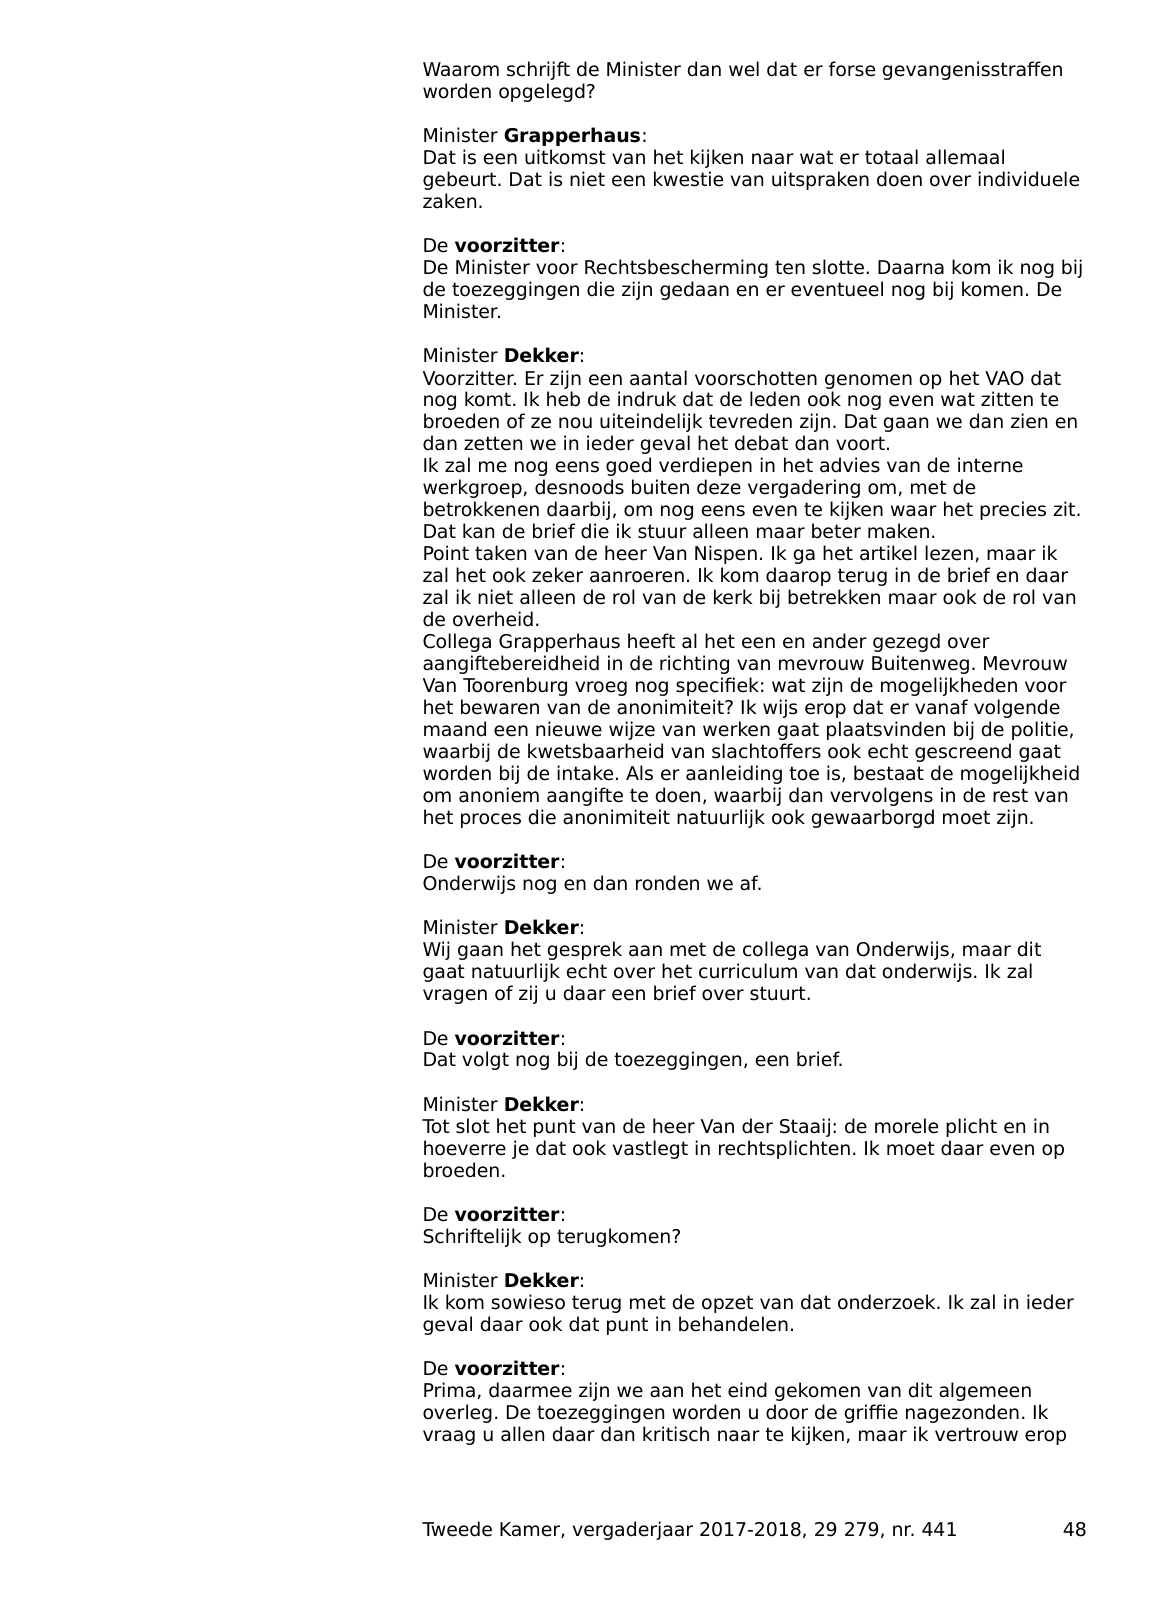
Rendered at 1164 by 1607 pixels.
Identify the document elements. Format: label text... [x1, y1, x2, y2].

text Dat is een uitkomst van het kijken naar wat er totaal allemaal gebeurt. Dat is niet een kwestie van uitspraken doen over individuele zaken. [422, 147, 1087, 213]
text De voorzitter: [422, 1027, 1087, 1049]
text Minister Dekker: [422, 345, 1087, 367]
text De voorzitter: [422, 235, 1087, 257]
text Wij gaan het gesprek aan met de collega van Onderwijs, maar dit gaat natuurlijk echt over het curriculum van dat onderwijs. Ik zal vragen of zij u daar een brief over stuurt. [422, 939, 1087, 1005]
text Ik kom sowieso terug met de opzet van dat onderzoek. Ik zal in ieder geval daar ook dat punt in behandelen. [422, 1292, 1087, 1336]
text Waarom schrijft de Minister dan wel dat er forse gevangenisstraffen worden opgelegd? [422, 59, 1087, 103]
text Dat volgt nog bij de toezeggingen, een brief. [422, 1049, 1087, 1071]
text Point taken van de heer Van Nispen. Ik ga het artikel lezen, maar ik zal het ook zeker aanroeren. Ik kom daarop terug in de brief en daar zal ik niet alleen de rol van de kerk bij betrekken maar ook de rol van de overheid. [422, 543, 1087, 631]
text Schriftelijk op terugkomen? [422, 1226, 1087, 1248]
text Tot slot het punt van de heer Van der Staaij: de morele plicht en in hoeverre je dat ook vastlegt in rechtsplichten. Ik moet daar even op broeden. [422, 1116, 1087, 1181]
text Onderwijs nog en dan ronden we af. [422, 873, 1087, 895]
text Minister Dekker: [422, 1093, 1087, 1116]
text Prima, daarmee zijn we aan het eind gekomen van dit algemeen overleg. De toezeggingen worden u door de griffie nagezonden. Ik vraag u allen daar dan kritisch naar te kijken, maar ik vertrouw erop [422, 1380, 1087, 1446]
text Minister Dekker: [422, 917, 1087, 939]
text Voorzitter. Er zijn een aantal voorschotten genomen op het VAO dat nog komt. Ik heb de indruk dat de leden ook nog even wat zitten te broeden of ze nou uiteindelijk tevreden zijn. Dat gaan we dan zien en dan zetten we in ieder geval het debat dan voort. [422, 367, 1087, 455]
text Collega Grapperhaus heeft al het een en ander gezegd over aangiftebereidheid in de richting van mevrouw Buitenweg. Mevrouw Van Toorenburg vroeg nog specifiek: wat zijn de mogelijkheden voor het bewaren van de anonimiteit? Ik wijs erop dat er vanaf volgende maand een nieuwe wijze van werken gaat plaatsvinden bij de politie, waarbij de kwetsbaarheid van slachtoffers ook echt gescreend gaat worden bij de intake. Als er aanleiding toe is, bestaat de mogelijkheid om anoniem aangifte te doen, waarbij dan vervolgens in de rest van het proces die anonimiteit natuurlijk ook gewaarborgd moet zijn. [422, 631, 1087, 829]
text De voorzitter: [422, 851, 1087, 873]
text Ik zal me nog eens goed verdiepen in het advies van de interne werkgroep, desnoods buiten deze vergadering om, met de betrokkenen daarbij, om nog eens even te kijken waar het precies zit. Dat kan de brief die ik stuur alleen maar beter maken. [422, 455, 1087, 543]
text Minister Grapperhaus: [422, 125, 1087, 147]
text Minister Dekker: [422, 1270, 1087, 1292]
text De voorzitter: [422, 1358, 1087, 1380]
text De Minister voor Rechtsbescherming ten slotte. Daarna kom ik nog bij de toezeggingen die zijn gedaan en er eventueel nog bij komen. De Minister. [422, 257, 1087, 323]
text De voorzitter: [422, 1204, 1087, 1226]
